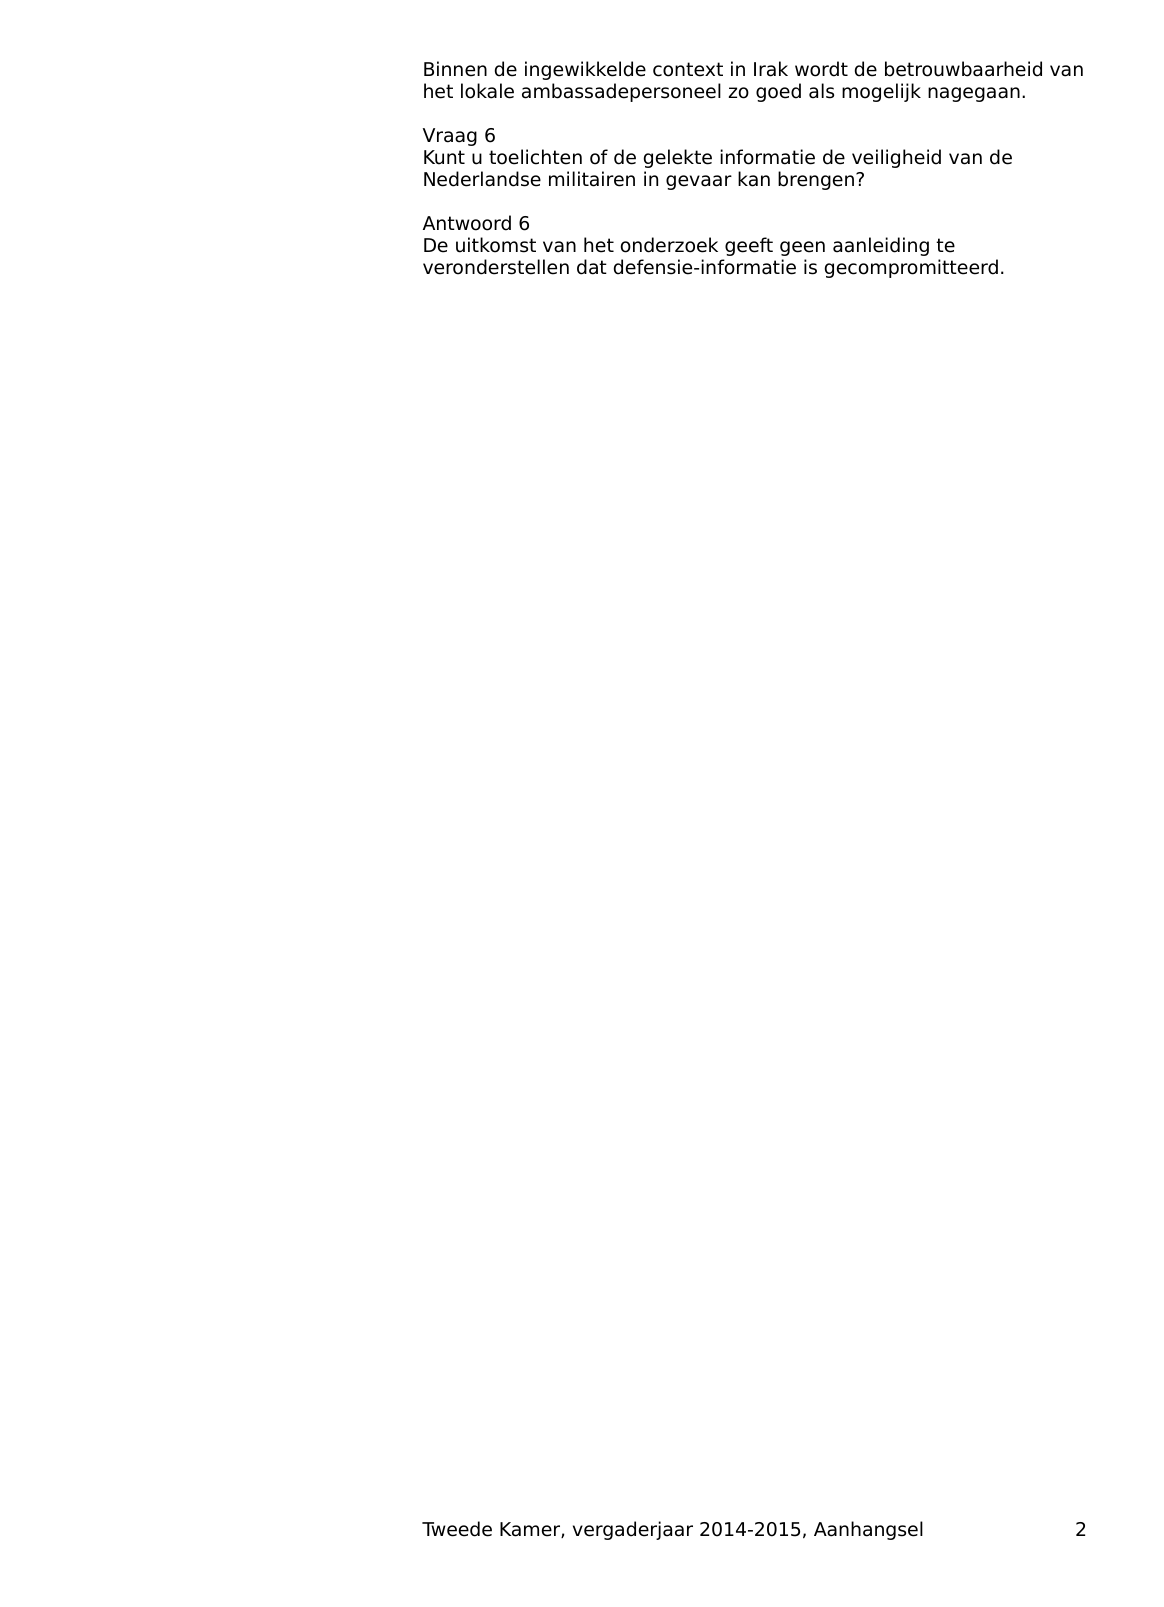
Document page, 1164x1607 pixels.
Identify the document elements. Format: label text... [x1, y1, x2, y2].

text Vraag 6 [422, 125, 1087, 147]
text Kunt u toelichten of de gelekte informatie de veiligheid van de Nederlandse militairen in gevaar kan brengen? [422, 147, 1087, 191]
text Binnen de ingewikkelde context in Irak wordt de betrouwbaarheid van het lokale ambassadepersoneel zo goed als mogelijk nagegaan. [422, 59, 1087, 103]
text De uitkomst van het onderzoek geeft geen aanleiding te veronderstellen dat defensie-informatie is gecompromitteerd. [422, 235, 1087, 279]
text Antwoord 6 [422, 213, 1087, 235]
